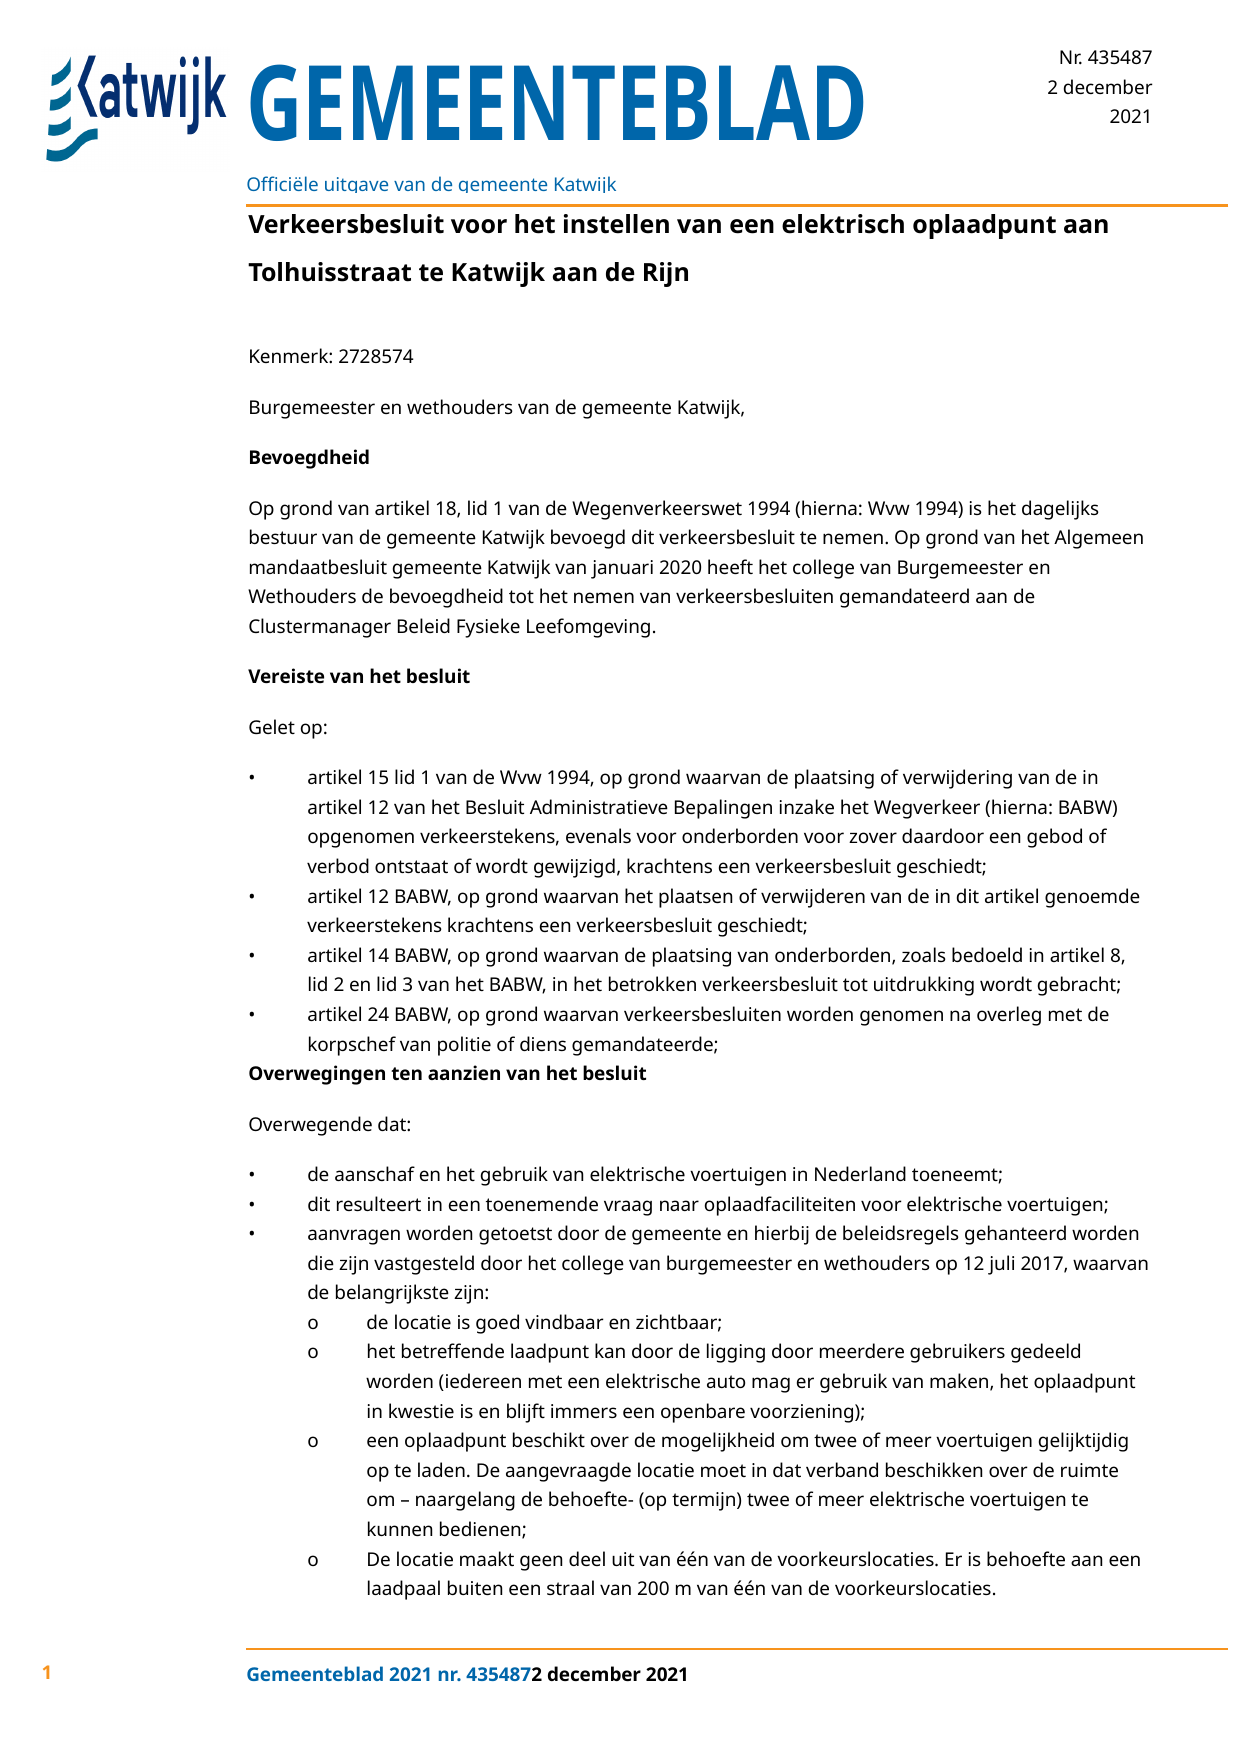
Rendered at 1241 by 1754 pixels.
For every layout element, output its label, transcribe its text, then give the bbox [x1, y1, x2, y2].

list het betreffende laadpunt kan door de ligging door meerdere gebruikers gedeeld worden (iedereen met een elektrische auto mag er gebruik van maken, het oplaadpunt in kwestie is en blijft immers een openbare voorziening); [307, 1339, 1152, 1423]
list artikel 15 lid 1 van de Wvw 1994, op grond waarvan de plaatsing of verwijdering van de in artikel 12 van het Besluit Administratieve Bepalingen inzake het Wegverkeer (hierna: BABW) opgenomen verkeerstekens, evenals voor onderborden voor zover daardoor een gebod of verbod ontstaat of wordt gewijzigd, krachtens een verkeersbesluit geschiedt; [248, 764, 1152, 879]
text Kenmerk: 2728574 [248, 344, 1152, 369]
list de locatie is goed vindbaar en zichtbaar; [307, 1309, 1152, 1335]
picture [41, 47, 231, 172]
text Bevoegdheid [248, 444, 1152, 470]
text Op grond van artikel 18, lid 1 van de Wegenverkeerswet 1994 (hierna: Wvw 1994) is het dagelijks bestuur van de gemeente Katwijk bevoegd dit verkeersbesluit te nemen. Op grond van het Algemeen mandaatbesluit gemeente Katwijk van januari 2020 heeft het college van Burgemeester en Wethouders de bevoegdheid tot het nemen van verkeersbesluiten gemandateerd aan de Clustermanager Beleid Fysieke Leefomgeving. [248, 495, 1152, 639]
list aanvragen worden getoetst door de gemeente en hierbij de beleidsregels gehanteerd worden die zijn vastgesteld door het college van burgemeester en wethouders op 12 juli 2017, waarvan de belangrijkste zijn: [248, 1220, 1152, 1305]
text Burgemeester en wethouders van de gemeente Katwijk, [248, 394, 1152, 420]
list De locatie maakt geen deel uit van één van de voorkeurslocaties. Er is behoefte aan een laadpaal buiten een straal van 200 m van één van de voorkeurslocaties. [307, 1546, 1152, 1601]
text Gelet op: [248, 714, 1152, 740]
list artikel 24 BABW, op grond waarvan verkeersbesluiten worden genomen na overleg met de korpschef van politie of diens gemandateerde; [248, 1001, 1152, 1056]
text Vereiste van het besluit [248, 664, 1152, 689]
list de aanschaf en het gebruik van elektrische voertuigen in Nederland toeneemt; [248, 1161, 1152, 1187]
list een oplaadpunt beschikt over de mogelijkheid om twee of meer voertuigen gelijktijdig op te laden. De aangevraagde locatie moet in dat verband beschikken over de ruimte om – naargelang de behoefte- (op termijn) twee of meer elektrische voertuigen te kunnen bedienen; [307, 1427, 1152, 1542]
text Overwegende dat: [248, 1111, 1152, 1136]
text Verkeersbesluit voor het instellen van een elektrisch oplaadpunt aan Tolhuisstraat te Katwijk aan de Rijn [248, 207, 1152, 288]
text Overwegingen ten aanzien van het besluit [248, 1060, 1152, 1086]
list artikel 14 BABW, op grond waarvan de plaatsing van onderborden, zoals bedoeld in artikel 8, lid 2 en lid 3 van het BABW, in het betrokken verkeersbesluit tot uitdrukking wordt gebracht; [248, 942, 1152, 997]
list dit resulteert in een toenemende vraag naar oplaadfaciliteiten voor elektrische voertuigen; [248, 1191, 1152, 1216]
list artikel 12 BABW, op grond waarvan het plaatsen of verwijderen van de in dit artikel genoemde verkeerstekens krachtens een verkeersbesluit geschiedt; [248, 883, 1152, 938]
